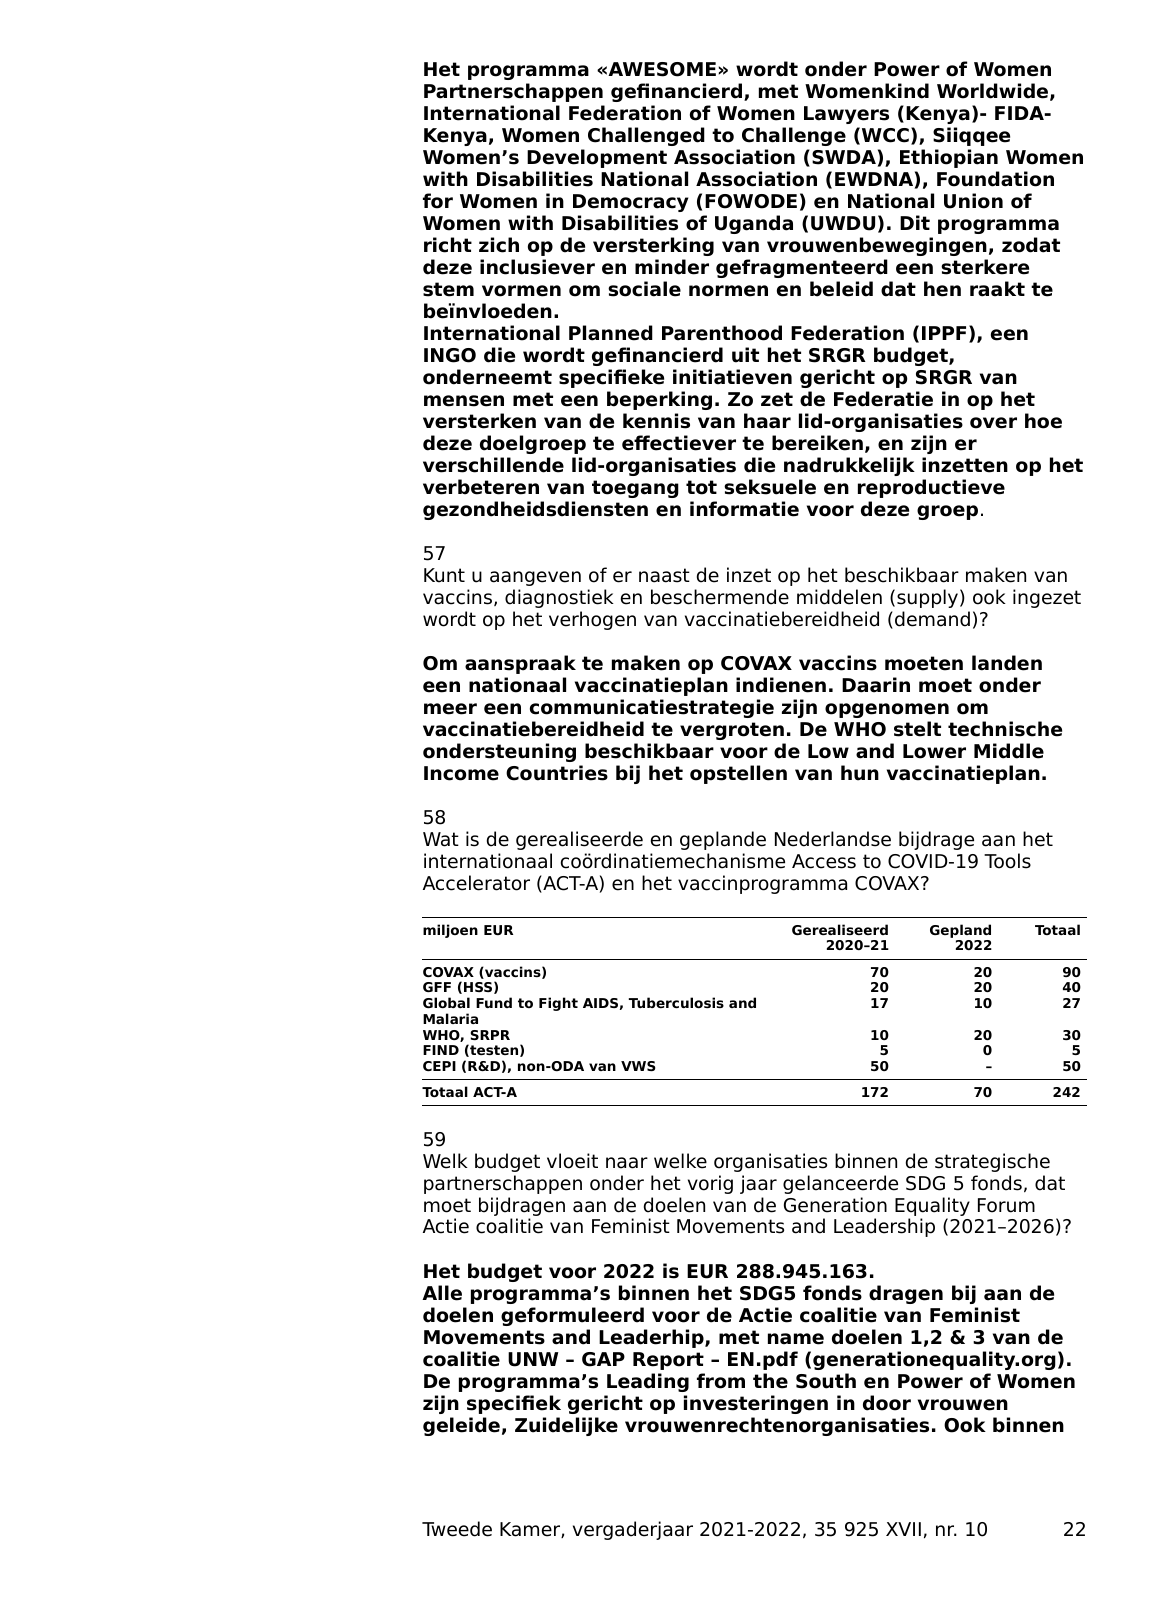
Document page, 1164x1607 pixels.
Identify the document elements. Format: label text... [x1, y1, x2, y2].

table_cell 0 [895, 1043, 998, 1059]
table_cell FIND (testen) [422, 1043, 777, 1059]
text Wat is de gerealiseerde en geplande Nederlandse bijdrage aan het internationaal coördinatiemechanisme Access to COVID-19 Tools Accelerator (ACT-A) en het vaccinprogramma COVAX? [422, 829, 1087, 895]
text Het programma «AWESOME» wordt onder Power of Women Partnerschappen gefinancierd, met Womenkind Worldwide, International Federation of Women Lawyers (Kenya)- FIDA-Kenya, Women Challenged to Challenge (WCC), Siiqqee Women’s Development Association (SWDA), Ethiopian Women with Disabilities National Association (EWDNA), Foundation for Women in Democracy (FOWODE) en National Union of Women with Disabilities of Uganda (UWDU). Dit programma richt zich op de versterking van vrouwenbewegingen, zodat deze inclusiever en minder gefragmenteerd een sterkere stem vormen om sociale normen en beleid dat hen raakt te beïnvloeden. [422, 59, 1087, 323]
table_cell 70 [777, 960, 895, 980]
table_cell 10 [895, 996, 998, 1027]
table_cell 5 [777, 1043, 895, 1059]
table_cell 20 [895, 1027, 998, 1043]
table_cell Totaal ACT-A [422, 1080, 777, 1105]
table_cell WHO, SRPR [422, 1027, 777, 1043]
table_cell 20 [777, 980, 895, 996]
table_cell 5 [998, 1043, 1087, 1059]
table_cell CEPI (R&D), non-ODA van VWS [422, 1059, 777, 1079]
table_cell – [895, 1059, 998, 1079]
table_cell 50 [998, 1059, 1087, 1079]
text 59 [422, 1128, 1087, 1151]
table_cell COVAX (vaccins) [422, 960, 777, 980]
table_cell Global Fund to Fight AIDS, Tuberculosis and Malaria [422, 996, 777, 1027]
table_cell 30 [998, 1027, 1087, 1043]
table_cell 20 [895, 980, 998, 996]
text 57 [422, 543, 1087, 565]
table_cell GFF (HSS) [422, 980, 777, 996]
text Kunt u aangeven of er naast de inzet op het beschikbaar maken van vaccins, diagnostiek en beschermende middelen (supply) ook ingezet wordt op het verhogen van vaccinatiebereidheid (demand)? [422, 565, 1087, 631]
text 58 [422, 807, 1087, 829]
text International Planned Parenthood Federation (IPPF), een INGO die wordt gefinancierd uit het SRGR budget, onderneemt specifieke initiatieven gericht op SRGR van mensen met een beperking. Zo zet de Federatie in op het versterken van de kennis van haar lid-organisaties over hoe deze doelgroep te effectiever te bereiken, en zijn er verschillende lid-organisaties die nadrukkelijk inzetten op het verbeteren van toegang tot seksuele en reproductieve gezondheidsdiensten en informatie voor deze groep. [422, 323, 1087, 521]
table_cell 27 [998, 996, 1087, 1027]
text Om aanspraak te maken op COVAX vaccins moeten landen een nationaal vaccinatieplan indienen. Daarin moet onder meer een communicatiestrategie zijn opgenomen om vaccinatiebereidheid te vergroten. De WHO stelt technische ondersteuning beschikbaar voor de Low and Lower Middle Income Countries bij het opstellen van hun vaccinatieplan. [422, 653, 1087, 785]
table_cell 40 [998, 980, 1087, 996]
table_cell 172 [777, 1080, 895, 1105]
table_cell 20 [895, 960, 998, 980]
text Alle programma’s binnen het SDG5 fonds dragen bij aan de doelen geformuleerd voor de Actie coalitie van Feminist Movements and Leaderhip, met name doelen 1,2 & 3 van de coalitie UNW – GAP Report – EN.pdf (generationequality.org). De programma’s Leading from the South en Power of Women zijn specifiek gericht op investeringen in door vrouwen geleide, Zuidelijke vrouwenrechtenorganisaties. Ook binnen [422, 1283, 1087, 1436]
text Welk budget vloeit naar welke organisaties binnen de strategische partnerschappen onder het vorig jaar gelanceerde SDG 5 fonds, dat moet bijdragen aan de doelen van de Generation Equality Forum Actie coalitie van Feminist Movements and Leadership (2021–2026)? [422, 1151, 1087, 1238]
table_cell 50 [777, 1059, 895, 1079]
table_cell 10 [777, 1027, 895, 1043]
table_cell 17 [777, 996, 895, 1027]
table_header Totaal [998, 918, 1087, 959]
table_header Gerealiseerd 2020–21 [777, 918, 895, 959]
table_cell 90 [998, 960, 1087, 980]
table_cell 70 [895, 1080, 998, 1105]
table_cell 242 [998, 1080, 1087, 1105]
text Het budget voor 2022 is EUR 288.945.163. [422, 1261, 1087, 1283]
table_header miljoen EUR [422, 918, 777, 959]
table_header Gepland 2022 [895, 918, 998, 959]
